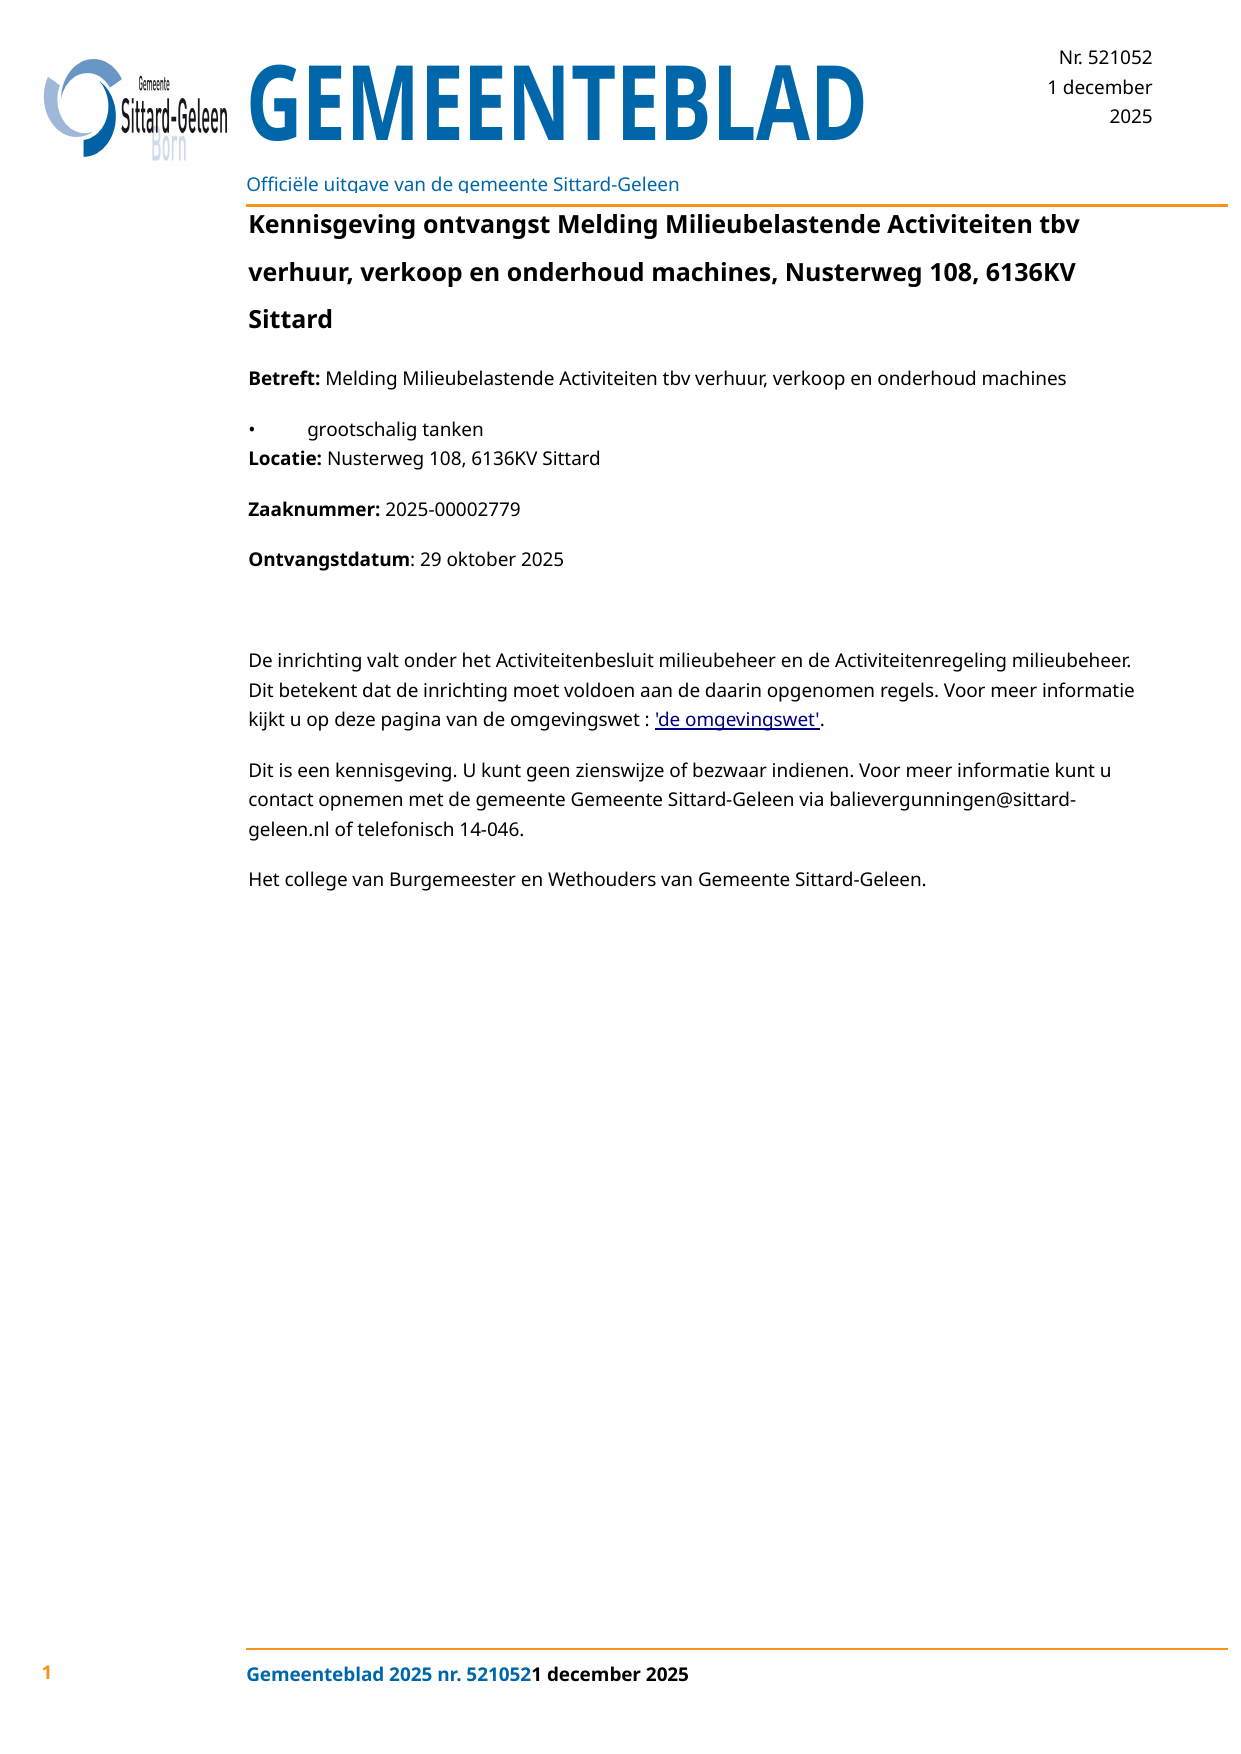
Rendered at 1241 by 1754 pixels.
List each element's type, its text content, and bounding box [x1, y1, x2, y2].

picture [41, 47, 231, 172]
text Dit is een kennisgeving. U kunt geen zienswijze of bezwaar indienen. Voor meer informatie kunt u contact opnemen met de gemeente Gemeente Sittard-Geleen via balievergunningen@sittard-geleen.nl of telefonisch 14-046. [248, 757, 1152, 842]
list grootschalig tanken [248, 416, 1152, 442]
text Kennisgeving ontvangst Melding Milieubelastende Activiteiten tbv verhuur, verkoop en onderhoud machines, Nusterweg 108, 6136KV Sittard [248, 207, 1152, 336]
text Betreft: Melding Milieubelastende Activiteiten tbv verhuur, verkoop en onderhoud machines [248, 366, 1152, 391]
text Ontvangstdatum: 29 oktober 2025 [248, 546, 1152, 572]
text De inrichting valt onder het Activiteitenbesluit milieubeheer en de Activiteitenregeling milieubeheer. Dit betekent dat de inrichting moet voldoen aan de daarin opgenomen regels. Voor meer informatie kijkt u op deze pagina van de omgevingswet : 'de omgevingswet'. [248, 647, 1152, 732]
text Zaaknummer: 2025-00002779 [248, 496, 1152, 522]
text Het college van Burgemeester en Wethouders van Gemeente Sittard-Geleen. [248, 866, 1152, 892]
text Locatie: Nusterweg 108, 6136KV Sittard [248, 446, 1152, 471]
